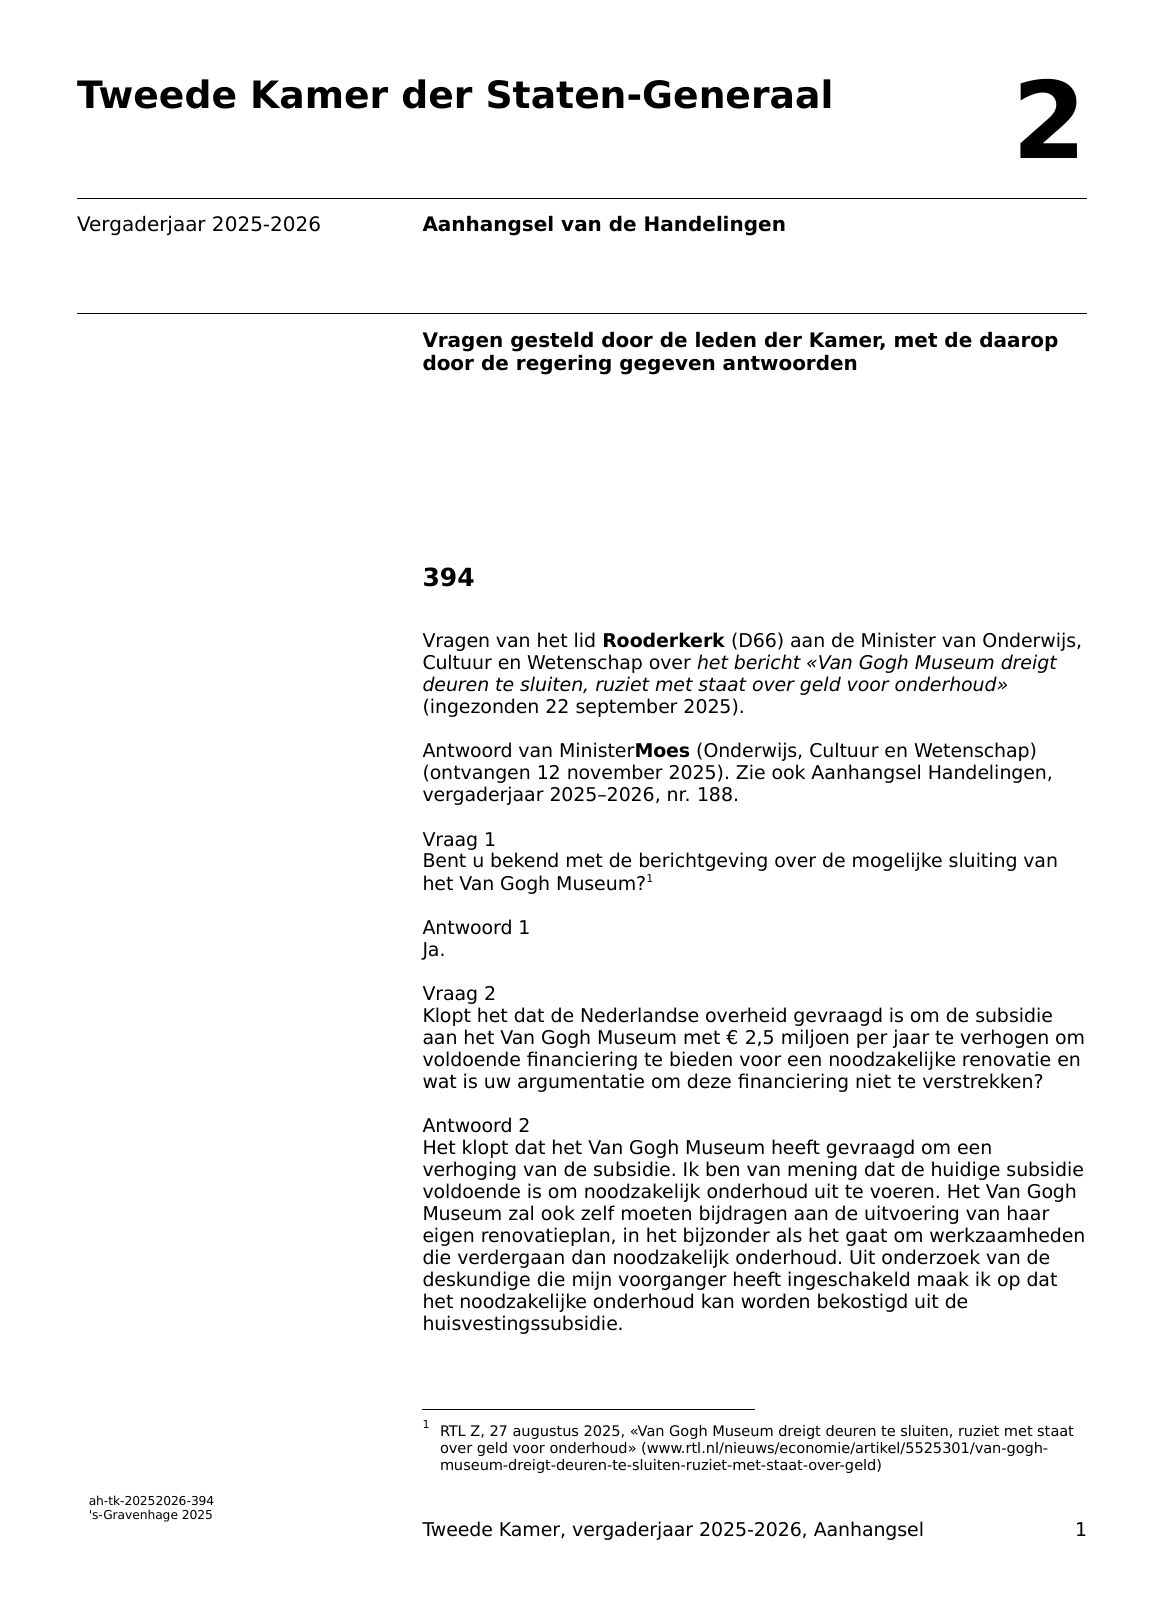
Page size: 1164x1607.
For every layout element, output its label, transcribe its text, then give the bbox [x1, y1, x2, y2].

text Vraag 1 [422, 828, 1087, 850]
text RTL Z, 27 augustus 2025, «Van Gogh Museum dreigt deuren te sluiten, ruziet met staat over geld voor onderhoud» (www.rtl.nl/nieuws/economie/artikel/5525301/van-gogh-museum-dreigt-deuren-te-sluiten-ruziet-met-staat-over-geld) [422, 1418, 1087, 1474]
text Bent u bekend met de berichtgeving over de mogelijke sluiting van het Van Gogh Museum? [422, 850, 1087, 894]
text Het klopt dat het Van Gogh Museum heeft gevraagd om een verhoging van de subsidie. Ik ben van mening dat de huidige subsidie voldoende is om noodzakelijk onderhoud uit te voeren. Het Van Gogh Museum zal ook zelf moeten bijdragen aan de uitvoering van haar eigen renovatieplan, in het bijzonder als het gaat om werkzaamheden die verdergaan dan noodzakelijk onderhoud. Uit onderzoek van de deskundige die mijn voorganger heeft ingeschakeld maak ik op dat het noodzakelijke onderhoud kan worden bekostigd uit de huisvestingssubsidie. [422, 1137, 1087, 1334]
text Antwoord 2 [422, 1115, 1087, 1137]
text Ja. [422, 938, 1087, 961]
text Klopt het dat de Nederlandse overheid gevraagd is om de subsidie aan het Van Gogh Museum met € 2,5 miljoen per jaar te verhogen om voldoende financiering te bieden voor een noodzakelijke renovatie en wat is uw argumentatie om deze financiering niet te verstrekken? [422, 1005, 1087, 1093]
text Vragen van het lid Rooderkerk (D66) aan de Minister van Onderwijs, Cultuur en Wetenschap over het bericht «Van Gogh Museum dreigt deuren te sluiten, ruziet met staat over geld voor onderhoud» (ingezonden 22 september 2025). [422, 630, 1087, 718]
text Antwoord van MinisterMoes (Onderwijs, Cultuur en Wetenschap) (ontvangen 12 november 2025). Zie ook Aanhangsel Handelingen, vergaderjaar 2025–2026, nr. 188. [422, 740, 1087, 806]
text ah-tk-20252026-394 [88, 1494, 323, 1508]
text 's-Gravenhage 2025 [88, 1508, 323, 1522]
text 394 [422, 563, 1087, 592]
text Antwoord 1 [422, 917, 1087, 938]
table_header 2 [886, 59, 1087, 198]
table_cell [77, 314, 422, 375]
table_cell Vergaderjaar 2025-2026 [77, 199, 422, 313]
table_cell Vragen gesteld door de leden der Kamer, met de daarop door de regering gegeven antwoorden [422, 314, 1087, 375]
text Vraag 2 [422, 983, 1087, 1005]
table_header Tweede Kamer der Staten-Generaal [77, 59, 886, 198]
table_cell Aanhangsel van de Handelingen [422, 199, 1087, 313]
